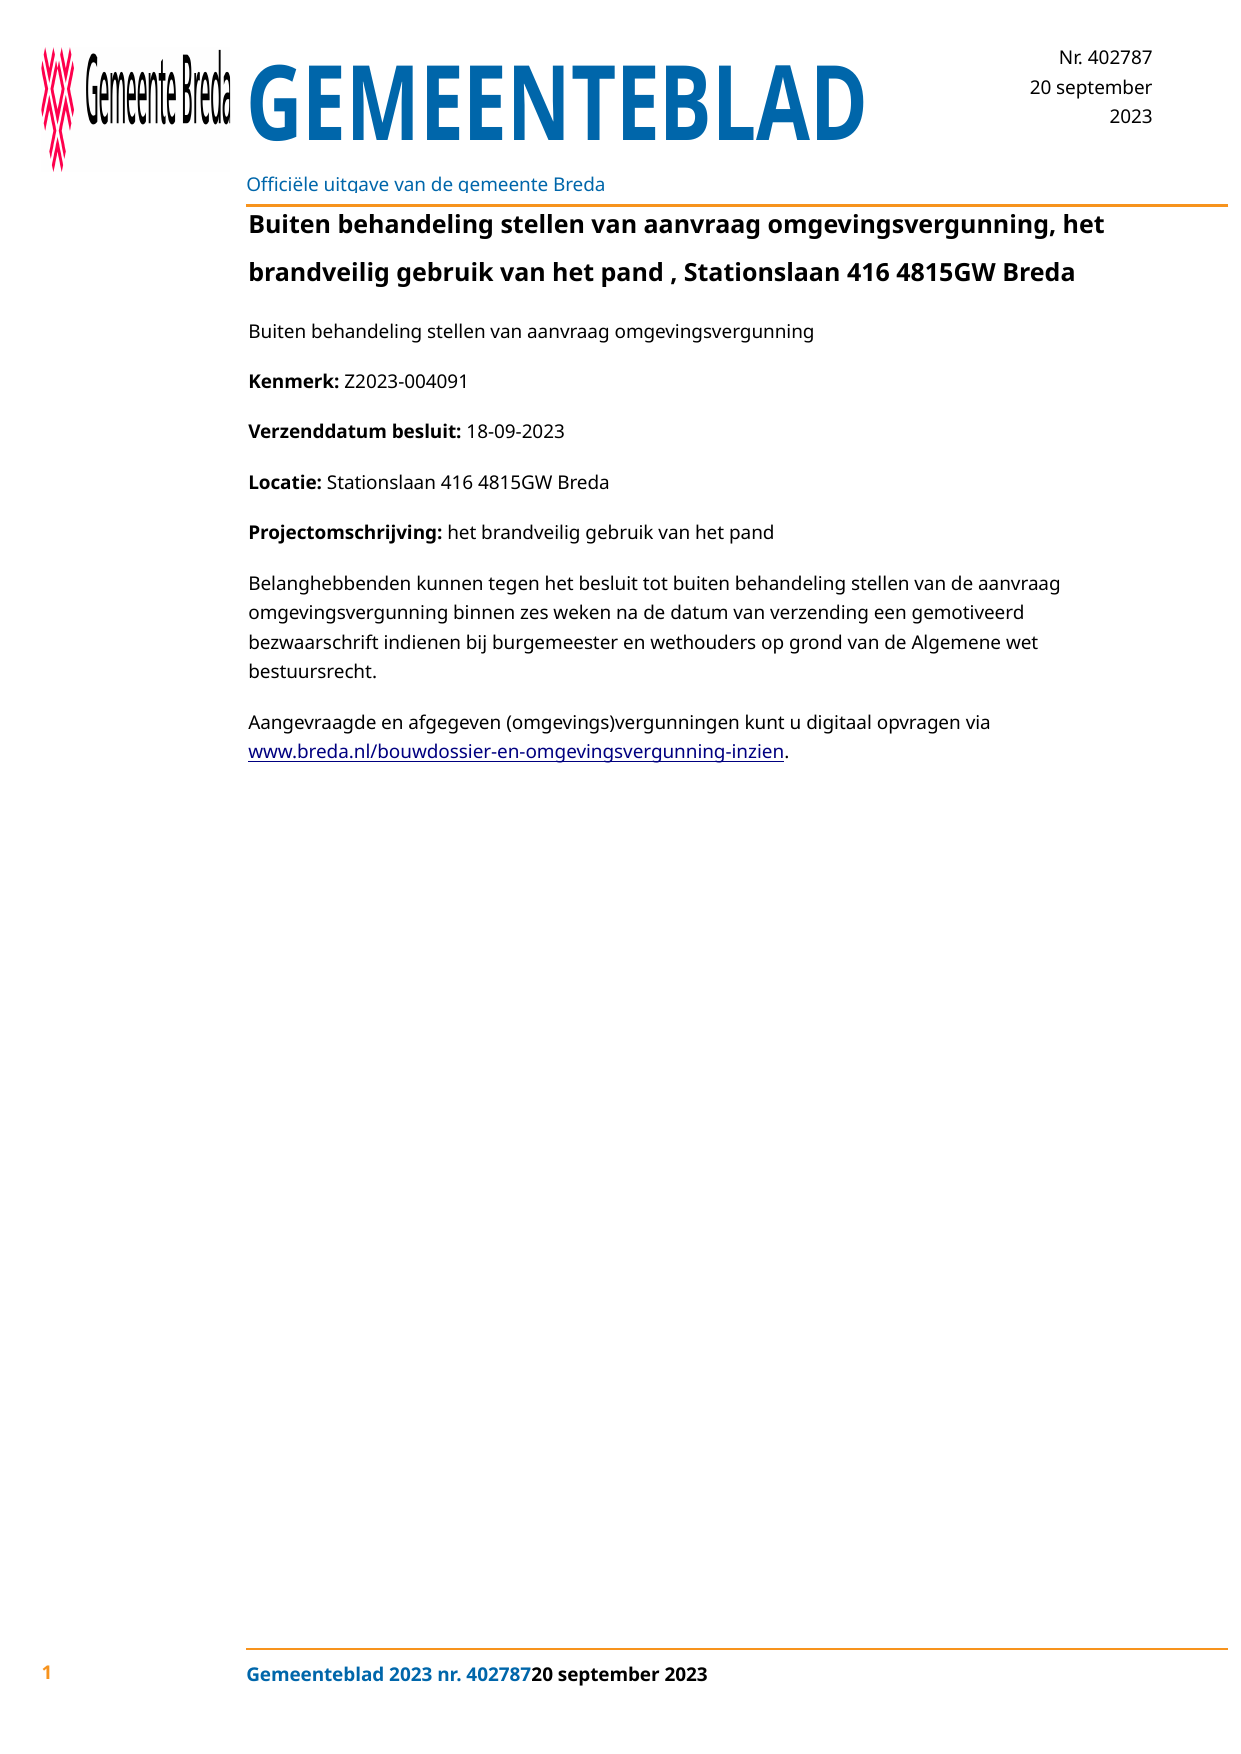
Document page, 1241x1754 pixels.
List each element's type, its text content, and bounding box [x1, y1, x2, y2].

text Verzenddatum besluit: 18-09-2023 [248, 419, 1152, 444]
text Buiten behandeling stellen van aanvraag omgevingsvergunning, het brandveilig gebruik van het pand , Stationslaan 416 4815GW Breda [248, 207, 1152, 288]
text Buiten behandeling stellen van aanvraag omgevingsvergunning [248, 318, 1152, 344]
text Projectomschrijving: het brandveilig gebruik van het pand [248, 519, 1152, 545]
text Belanghebbenden kunnen tegen het besluit tot buiten behandeling stellen van de aanvraag omgevingsvergunning binnen zes weken na de datum van verzending een gemotiveerd bezwaarschrift indienen bij burgemeester en wethouders op grond van de Algemene wet bestuursrecht. [248, 570, 1152, 684]
picture [41, 47, 231, 172]
text Kenmerk: Z2023-004091 [248, 368, 1152, 394]
text Aangevraagde en afgegeven (omgevings)vergunningen kunt u digitaal opvragen via www.breda.nl/bouwdossier-en-omgevingsvergunning-inzien. [248, 709, 1152, 764]
text Locatie: Stationslaan 416 4815GW Breda [248, 469, 1152, 495]
